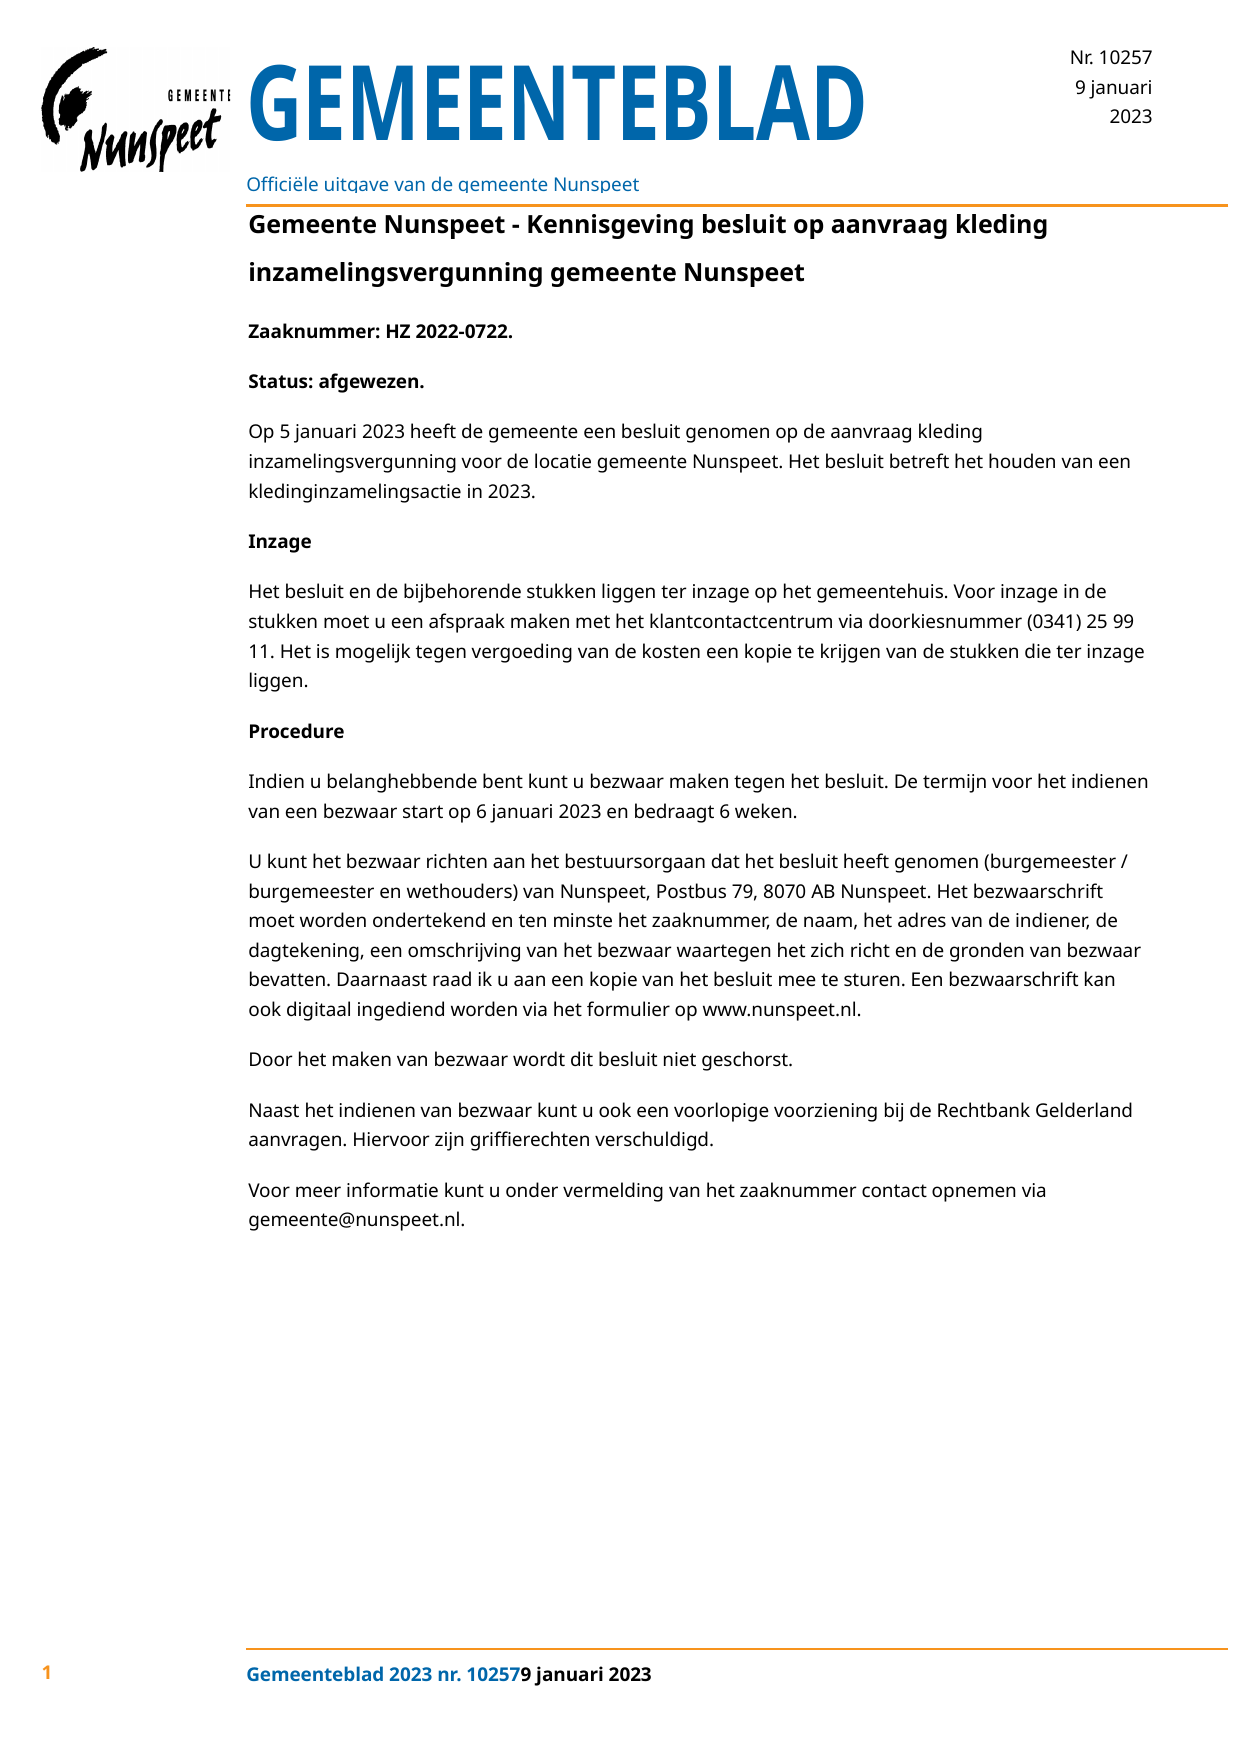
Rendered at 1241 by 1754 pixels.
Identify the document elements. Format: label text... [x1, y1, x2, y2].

text Zaaknummer: HZ 2022-0722. [248, 318, 1152, 344]
text U kunt het bezwaar richten aan het bestuursorgaan dat het besluit heeft genomen (burgemeester / burgemeester en wethouders) van Nunspeet, Postbus 79, 8070 AB Nunspeet. Het bezwaarschrift moet worden ondertekend en ten minste het zaaknummer, de naam, het adres van de indiener, de dagtekening, een omschrijving van het bezwaar waartegen het zich richt en de gronden van bezwaar bevatten. Daarnaast raad ik u aan een kopie van het besluit mee te sturen. Een bezwaarschrift kan ook digitaal ingediend worden via het formulier op www.nunspeet.nl. [248, 848, 1152, 1022]
text Het besluit en de bijbehorende stukken liggen ter inzage op het gemeentehuis. Voor inzage in de stukken moet u een afspraak maken met het klantcontactcentrum via doorkiesnummer (0341) 25 99 11. Het is mogelijk tegen vergoeding van de kosten een kopie te krijgen van de stukken die ter inzage liggen. [248, 579, 1152, 693]
text Op 5 januari 2023 heeft de gemeente een besluit genomen op de aanvraag kleding inzamelingsvergunning voor de locatie gemeente Nunspeet. Het besluit betreft het houden van een kledinginzamelingsactie in 2023. [248, 419, 1152, 504]
text Indien u belanghebbende bent kunt u bezwaar maken tegen het besluit. De termijn voor het indienen van een bezwaar start op 6 januari 2023 en bedraagt 6 weken. [248, 768, 1152, 824]
text Naast het indienen van bezwaar kunt u ook een voorlopige voorziening bij de Rechtbank Gelderland aanvragen. Hiervoor zijn griffierechten verschuldigd. [248, 1097, 1152, 1152]
text Inzage [248, 528, 1152, 554]
text Door het maken van bezwaar wordt dit besluit niet geschorst. [248, 1047, 1152, 1072]
text Status: afgewezen. [248, 368, 1152, 394]
text Procedure [248, 718, 1152, 744]
text Voor meer informatie kunt u onder vermelding van het zaaknummer contact opnemen via gemeente@nunspeet.nl. [248, 1177, 1152, 1232]
picture [41, 47, 231, 172]
text Gemeente Nunspeet - Kennisgeving besluit op aanvraag kleding inzamelingsvergunning gemeente Nunspeet [248, 207, 1152, 288]
